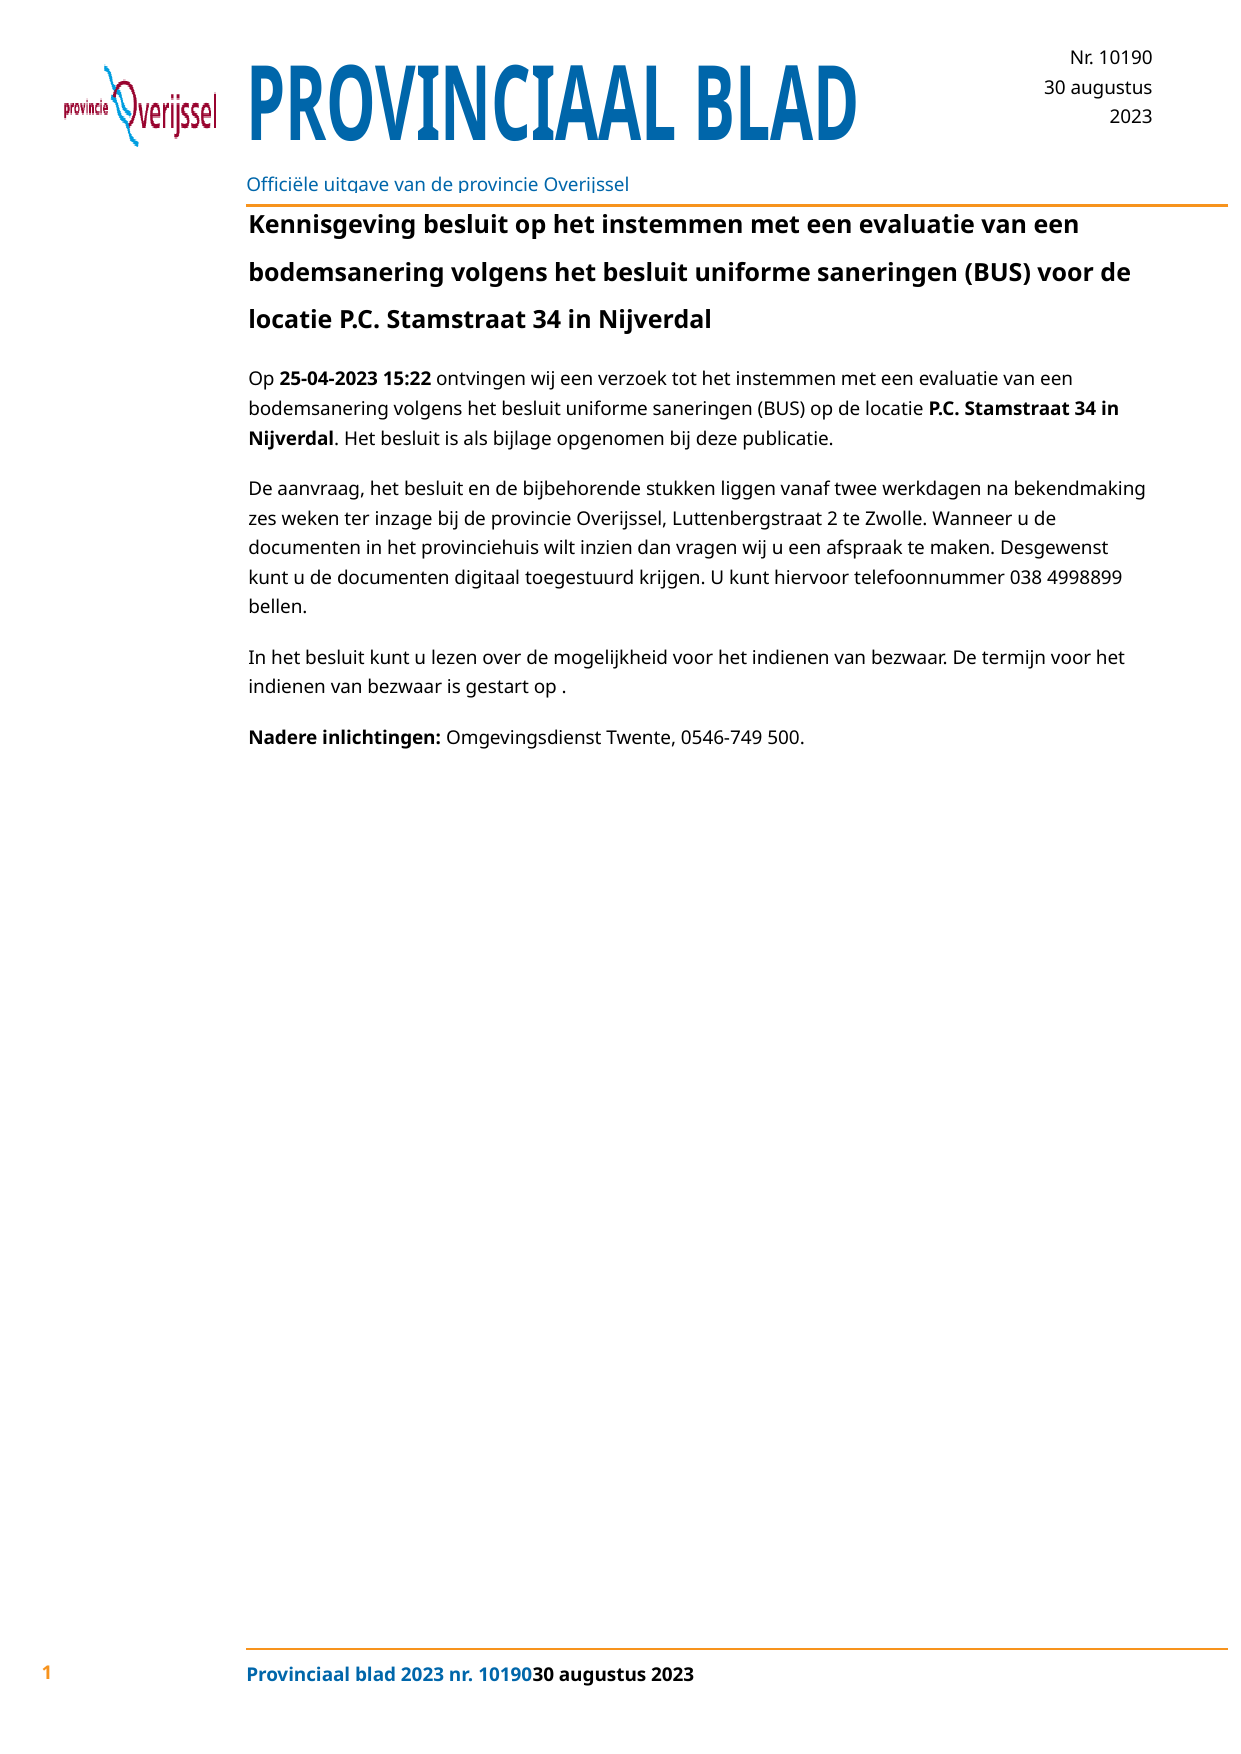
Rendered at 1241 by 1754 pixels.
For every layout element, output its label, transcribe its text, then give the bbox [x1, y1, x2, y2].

text Op 25-04-2023 15:22 ontvingen wij een verzoek tot het instemmen met een evaluatie van een bodemsanering volgens het besluit uniforme saneringen (BUS) op de locatie P.C. Stamstraat 34 in Nijverdal. Het besluit is als bijlage opgenomen bij deze publicatie. [248, 366, 1152, 450]
text Kennisgeving besluit op het instemmen met een evaluatie van een bodemsanering volgens het besluit uniforme saneringen (BUS) voor de locatie P.C. Stamstraat 34 in Nijverdal [248, 207, 1152, 336]
text In het besluit kunt u lezen over de mogelijkheid voor het indienen van bezwaar. De termijn voor het indienen van bezwaar is gestart op . [248, 644, 1152, 699]
text De aanvraag, het besluit en de bijbehorende stukken liggen vanaf twee werkdagen na bekendmaking zes weken ter inzage bij de provincie Overijssel, Luttenbergstraat 2 te Zwolle. Wanneer u de documenten in het provinciehuis wilt inzien dan vragen wij u een afspraak te maken. Desgewenst kunt u de documenten digitaal toegestuurd krijgen. U kunt hiervoor telefoonnummer 038 4998899 bellen. [248, 475, 1152, 619]
picture [41, 47, 231, 172]
text Nadere inlichtingen: Omgevingsdienst Twente, 0546-749 500. [248, 724, 1152, 749]
